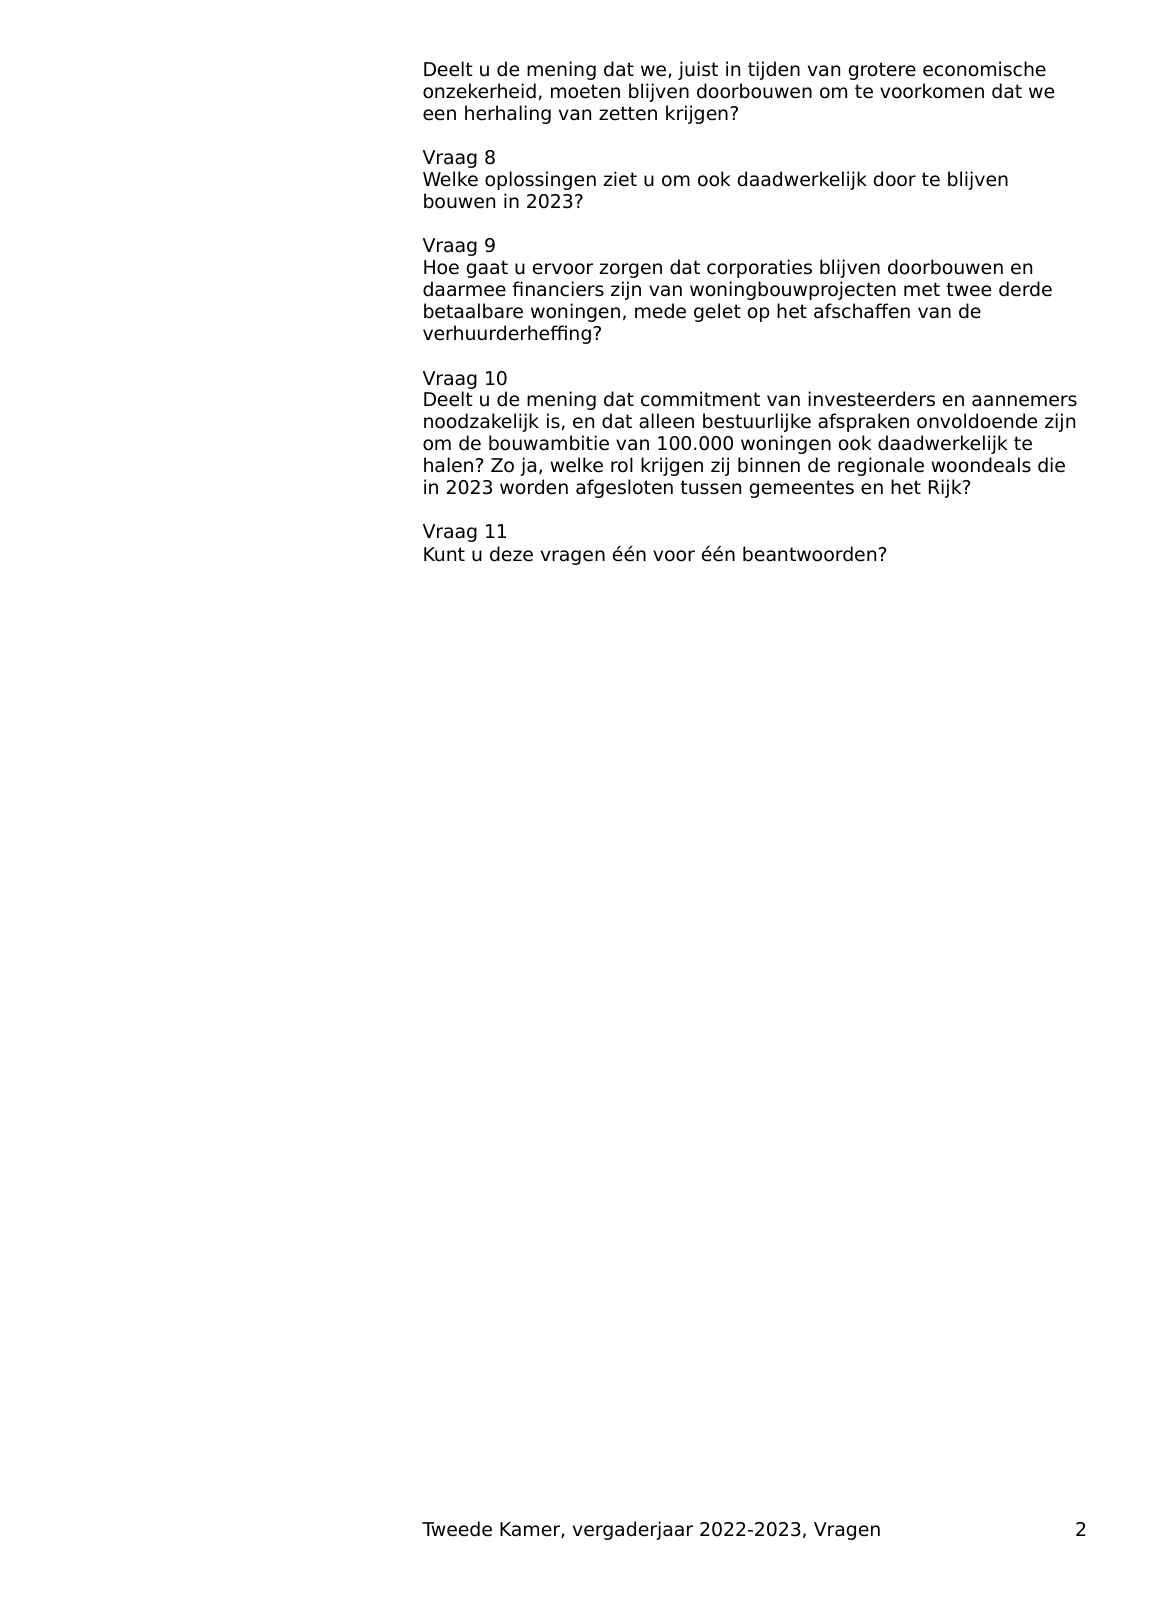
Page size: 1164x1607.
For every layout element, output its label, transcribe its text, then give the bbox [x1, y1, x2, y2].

text Kunt u deze vragen één voor één beantwoorden? [422, 543, 1087, 565]
text Vraag 11 [422, 521, 1087, 543]
text Hoe gaat u ervoor zorgen dat corporaties blijven doorbouwen en daarmee financiers zijn van woningbouwprojecten met twee derde betaalbare woningen, mede gelet op het afschaffen van de verhuurderheffing? [422, 257, 1087, 345]
text Vraag 10 [422, 367, 1087, 389]
text Deelt u de mening dat we, juist in tijden van grotere economische onzekerheid, moeten blijven doorbouwen om te voorkomen dat we een herhaling van zetten krijgen? [422, 59, 1087, 125]
text Welke oplossingen ziet u om ook daadwerkelijk door te blijven bouwen in 2023? [422, 169, 1087, 213]
text Vraag 9 [422, 235, 1087, 257]
text Vraag 8 [422, 147, 1087, 169]
text Deelt u de mening dat commitment van investeerders en aannemers noodzakelijk is, en dat alleen bestuurlijke afspraken onvoldoende zijn om de bouwambitie van 100.000 woningen ook daadwerkelijk te halen? Zo ja, welke rol krijgen zij binnen de regionale woondeals die in 2023 worden afgesloten tussen gemeentes en het Rijk? [422, 389, 1087, 499]
